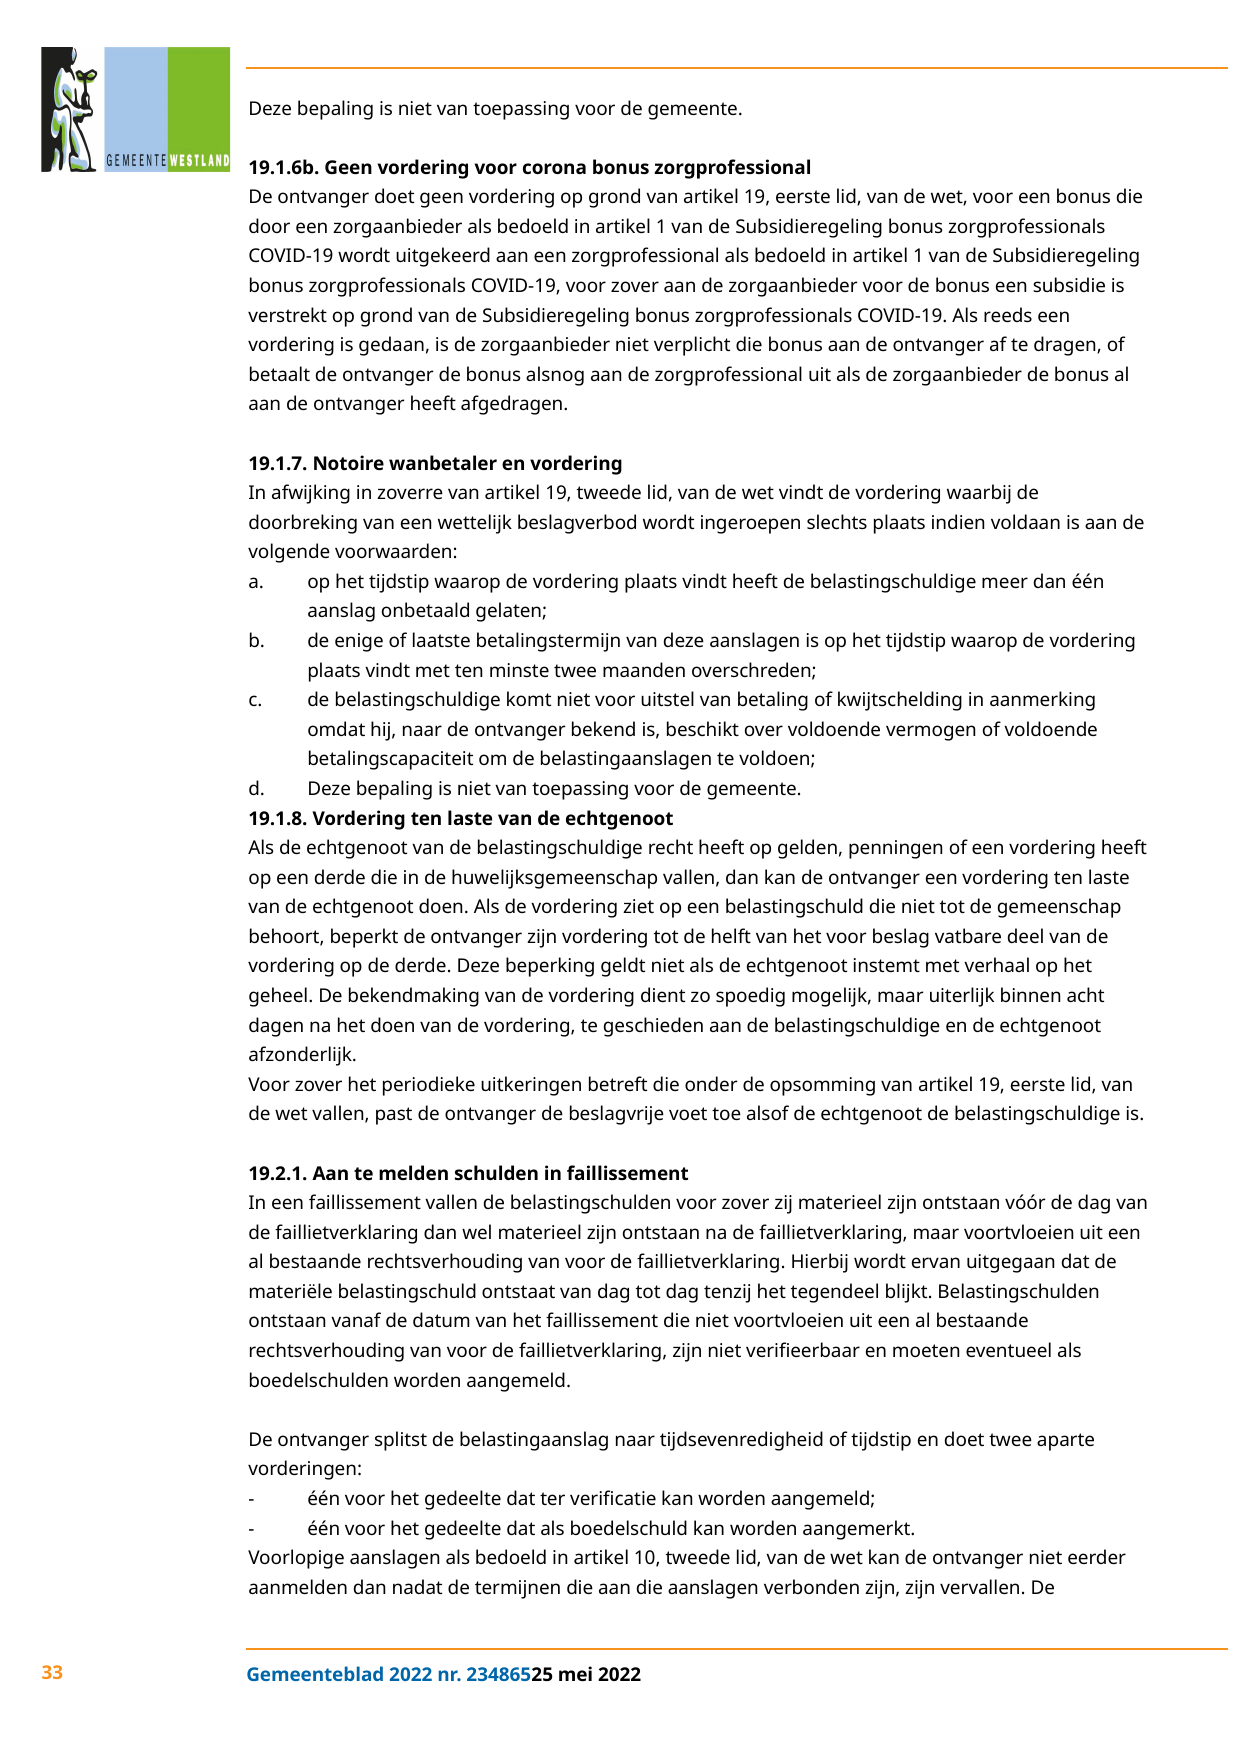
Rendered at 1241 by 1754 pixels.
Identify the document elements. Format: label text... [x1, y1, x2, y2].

list één voor het gedeelte dat ter verificatie kan worden aangemeld; [248, 1485, 1152, 1511]
text De ontvanger doet geen vordering op grond van artikel 19, eerste lid, van de wet, voor een bonus die door een zorgaanbieder als bedoeld in artikel 1 van de Subsidieregeling bonus zorgprofessionals COVID-19 wordt uitgekeerd aan een zorgprofessional als bedoeld in artikel 1 van de Subsidieregeling bonus zorgprofessionals COVID-19, voor zover aan de zorgaanbieder voor de bonus een subsidie is verstrekt op grond van de Subsidieregeling bonus zorgprofessionals COVID-19. Als reeds een vordering is gedaan, is de zorgaanbieder niet verplicht die bonus aan de ontvanger af te dragen, of betaalt de ontvanger de bonus alsnog aan de zorgprofessional uit als de zorgaanbieder de bonus al aan de ontvanger heeft afgedragen. [248, 183, 1152, 416]
picture [41, 47, 231, 172]
text In afwijking in zoverre van artikel 19, tweede lid, van de wet vindt de vordering waarbij de doorbreking van een wettelijk beslagverbod wordt ingeroepen slechts plaats indien voldaan is aan de volgende voorwaarden: [248, 479, 1152, 564]
list de belastingschuldige komt niet voor uitstel van betaling of kwijtschelding in aanmerking omdat hij, naar de ontvanger bekend is, beschikt over voldoende vermogen of voldoende betalingscapaciteit om de belastingaanslagen te voldoen; [248, 686, 1152, 771]
text De ontvanger splitst de belastingaanslag naar tijdsevenredigheid of tijdstip en doet twee aparte vorderingen: [248, 1426, 1152, 1481]
list op het tijdstip waarop de vordering plaats vindt heeft de belastingschuldige meer dan één aanslag onbetaald gelaten; [248, 568, 1152, 623]
list de enige of laatste betalingstermijn van deze aanslagen is op het tijdstip waarop de vordering plaats vindt met ten minste twee maanden overschreden; [248, 627, 1152, 683]
list één voor het gedeelte dat als boedelschuld kan worden aangemerkt. [248, 1515, 1152, 1541]
text Als de echtgenoot van de belastingschuldige recht heeft op gelden, penningen of een vordering heeft op een derde die in de huwelijksgemeenschap vallen, dan kan de ontvanger een vordering ten laste van de echtgenoot doen. Als de vordering ziet op een belastingschuld die niet tot de gemeenschap behoort, beperkt de ontvanger zijn vordering tot de helft van het voor beslag vatbare deel van de vordering op de derde. Deze beperking geldt niet als de echtgenoot instemt met verhaal op het geheel. De bekendmaking van de vordering dient zo spoedig mogelijk, maar uiterlijk binnen acht dagen na het doen van de vordering, te geschieden aan de belastingschuldige en de echtgenoot afzonderlijk. [248, 834, 1152, 1067]
text 19.2.1. Aan te melden schulden in faillissement [248, 1160, 1152, 1186]
text 19.1.8. Vordering ten laste van de echtgenoot [248, 805, 1152, 831]
text 19.1.7. Notoire wanbetaler en vordering [248, 450, 1152, 476]
text In een faillissement vallen de belastingschulden voor zover zij materieel zijn ontstaan vóór de dag van de faillietverklaring dan wel materieel zijn ontstaan na de faillietverklaring, maar voortvloeien uit een al bestaande rechtsverhouding van voor de faillietverklaring. Hierbij wordt ervan uitgegaan dat de materiële belastingschuld ontstaat van dag tot dag tenzij het tegendeel blijkt. Belastingschulden ontstaan vanaf de datum van het faillissement die niet voortvloeien uit een al bestaande rechtsverhouding van voor de faillietverklaring, zijn niet verifieerbaar en moeten eventueel als boedelschulden worden aangemeld. [248, 1189, 1152, 1393]
text Voorlopige aanslagen als bedoeld in artikel 10, tweede lid, van de wet kan de ontvanger niet eerder aanmelden dan nadat de termijnen die aan die aanslagen verbonden zijn, zijn vervallen. De [248, 1544, 1152, 1600]
list Deze bepaling is niet van toepassing voor de gemeente. [248, 775, 1152, 801]
text Deze bepaling is niet van toepassing voor de gemeente. [248, 95, 1152, 121]
text Voor zover het periodieke uitkeringen betreft die onder de opsomming van artikel 19, eerste lid, van de wet vallen, past de ontvanger de beslagvrije voet toe alsof de echtgenoot de belastingschuldige is. [248, 1071, 1152, 1126]
text 19.1.6b. Geen vordering voor corona bonus zorgprofessional [248, 154, 1152, 180]
